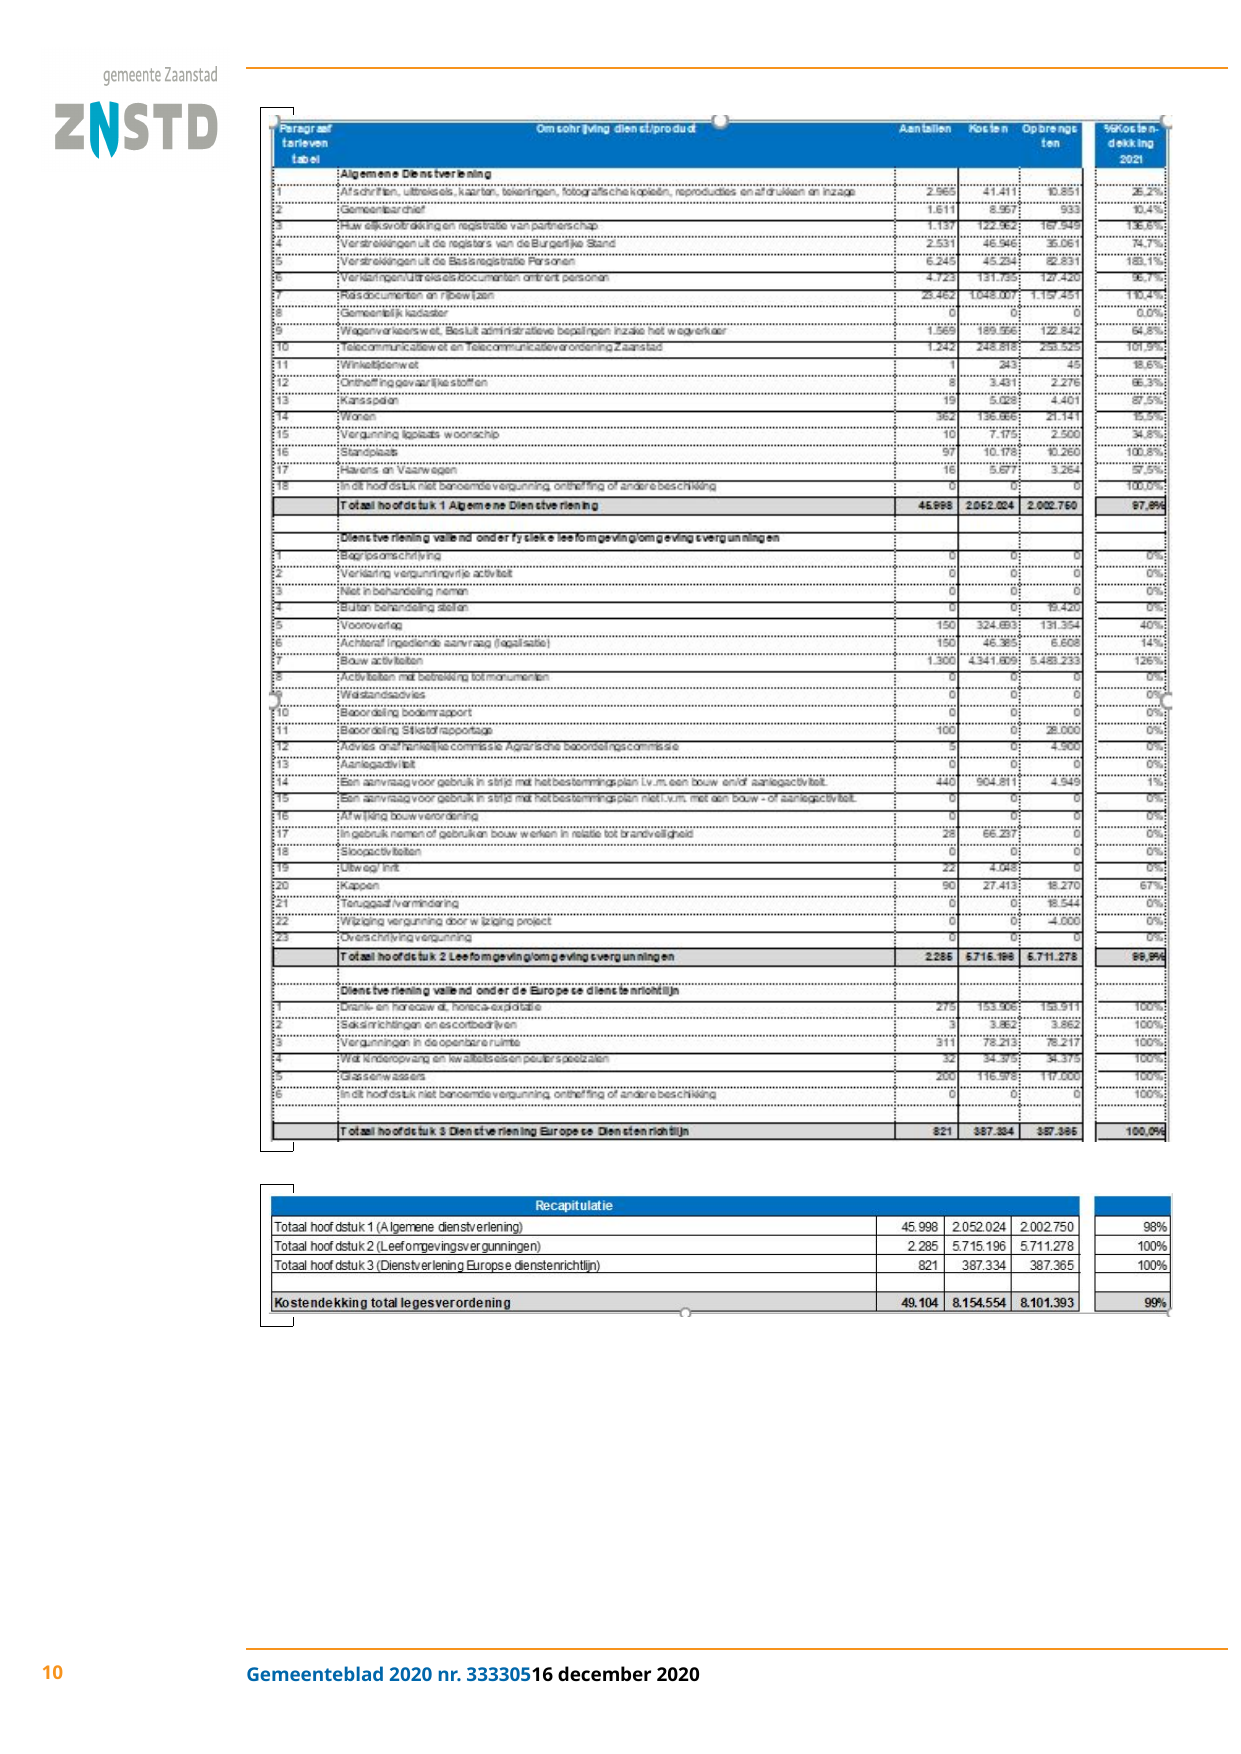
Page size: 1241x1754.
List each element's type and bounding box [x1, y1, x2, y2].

picture [268, 115, 1173, 1142]
picture [268, 1193, 1173, 1317]
picture [41, 47, 231, 172]
